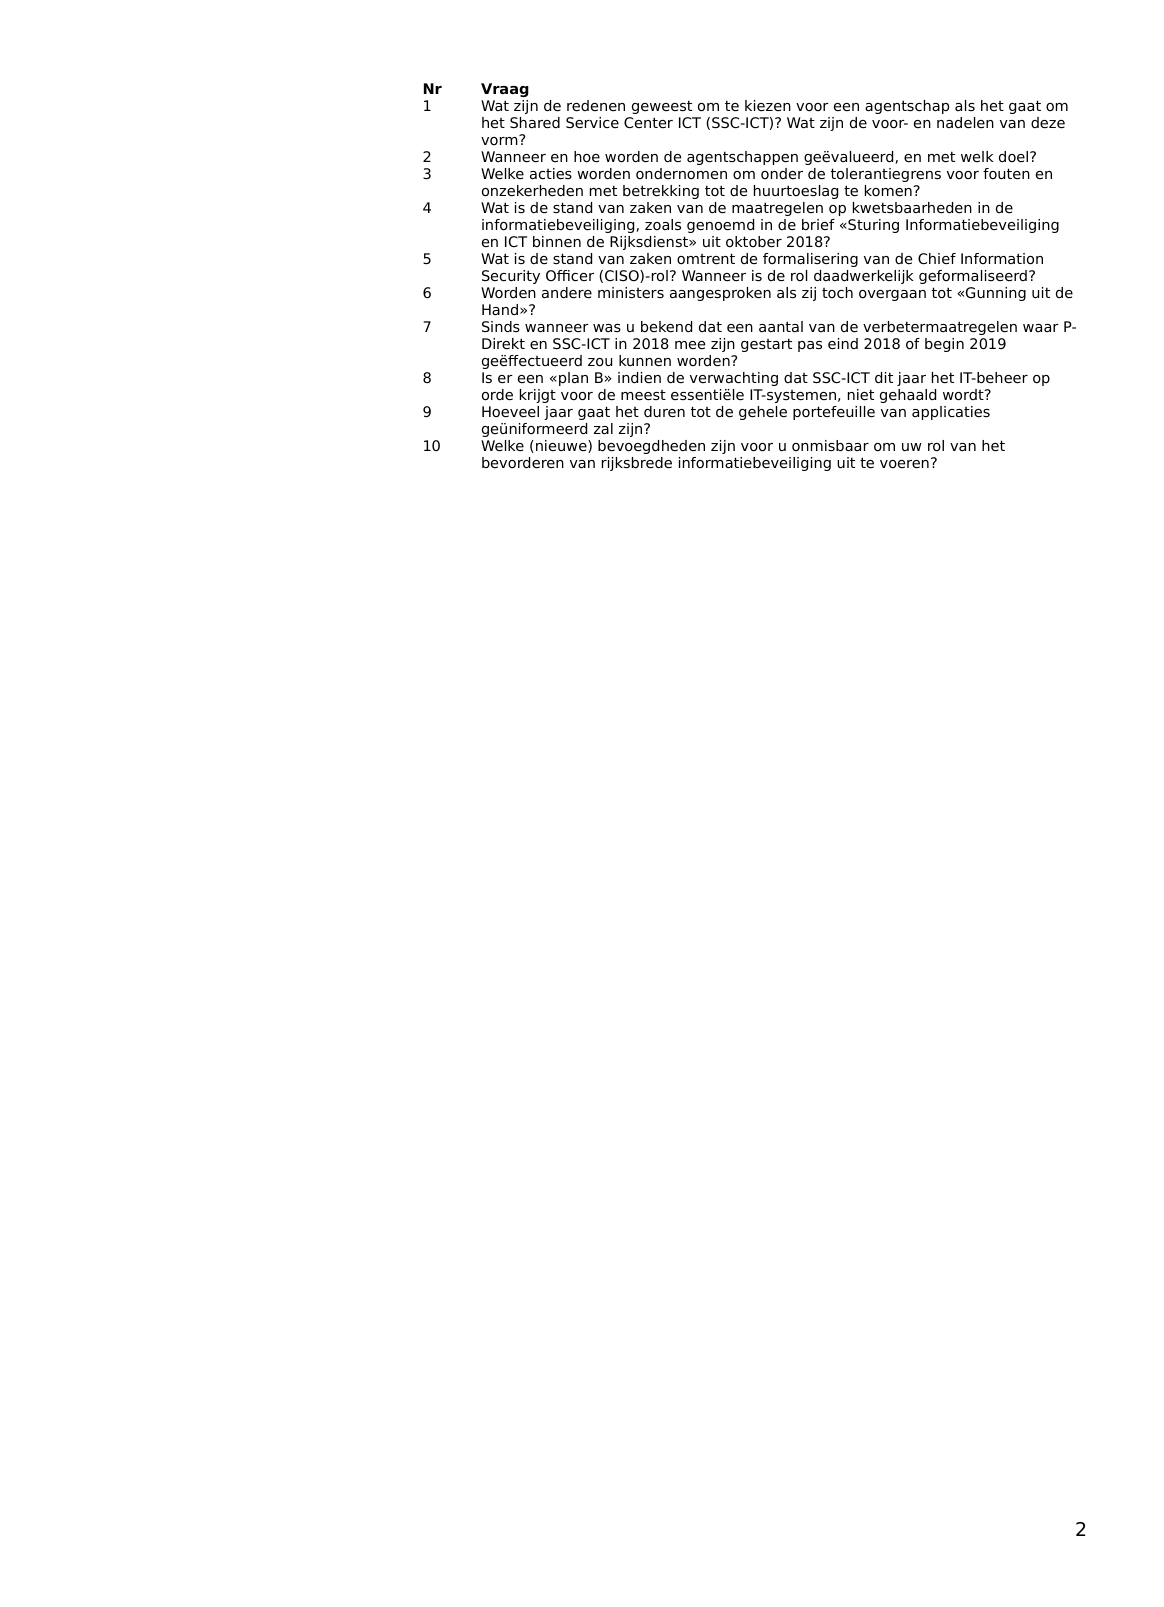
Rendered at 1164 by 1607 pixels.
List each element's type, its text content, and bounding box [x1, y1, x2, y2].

table_cell Is er een «plan B» indien de verwachting dat SSC-ICT dit jaar het IT-beheer op orde krijgt voor de meest essentiële IT-systemen, niet gehaald wordt? [475, 370, 1087, 403]
table_cell Wanneer en hoe worden de agentschappen geëvalueerd, en met welk doel? [475, 149, 1087, 166]
table_header Vraag [475, 81, 1087, 98]
table_cell Wat is de stand van zaken omtrent de formalisering van de Chief Information Security Officer (CISO)-rol? Wanneer is de rol daadwerkelijk geformaliseerd? [475, 251, 1087, 285]
table_cell 5 [422, 251, 475, 285]
table_cell 3 [422, 166, 475, 200]
table_cell Worden andere ministers aangesproken als zij toch overgaan tot «Gunning uit de Hand»? [475, 285, 1087, 319]
table_cell Sinds wanneer was u bekend dat een aantal van de verbetermaatregelen waar P-Direkt en SSC-ICT in 2018 mee zijn gestart pas eind 2018 of begin 2019 geëffectueerd zou kunnen worden? [475, 319, 1087, 369]
table_cell Wat is de stand van zaken van de maatregelen op kwetsbaarheden in de informatiebeveiliging, zoals genoemd in de brief «Sturing Informatiebeveiliging en ICT binnen de Rijksdienst» uit oktober 2018? [475, 200, 1087, 251]
table_cell Welke acties worden ondernomen om onder de tolerantiegrens voor fouten en onzekerheden met betrekking tot de huurtoeslag te komen? [475, 166, 1087, 200]
table_cell 7 [422, 319, 475, 369]
table_cell 8 [422, 370, 475, 403]
table_cell 4 [422, 200, 475, 251]
table_cell 10 [422, 438, 475, 471]
table_cell 1 [422, 98, 475, 149]
table_cell Hoeveel jaar gaat het duren tot de gehele portefeuille van applicaties geüniformeerd zal zijn? [475, 404, 1087, 437]
table_cell Wat zijn de redenen geweest om te kiezen voor een agentschap als het gaat om het Shared Service Center ICT (SSC-ICT)? Wat zijn de voor- en nadelen van deze vorm? [475, 98, 1087, 149]
table_cell Welke (nieuwe) bevoegdheden zijn voor u onmisbaar om uw rol van het bevorderen van rijksbrede informatiebeveiliging uit te voeren? [475, 438, 1087, 471]
table_cell 9 [422, 404, 475, 437]
table_header Nr [422, 81, 475, 98]
table_cell 2 [422, 149, 475, 166]
table_cell 6 [422, 285, 475, 319]
